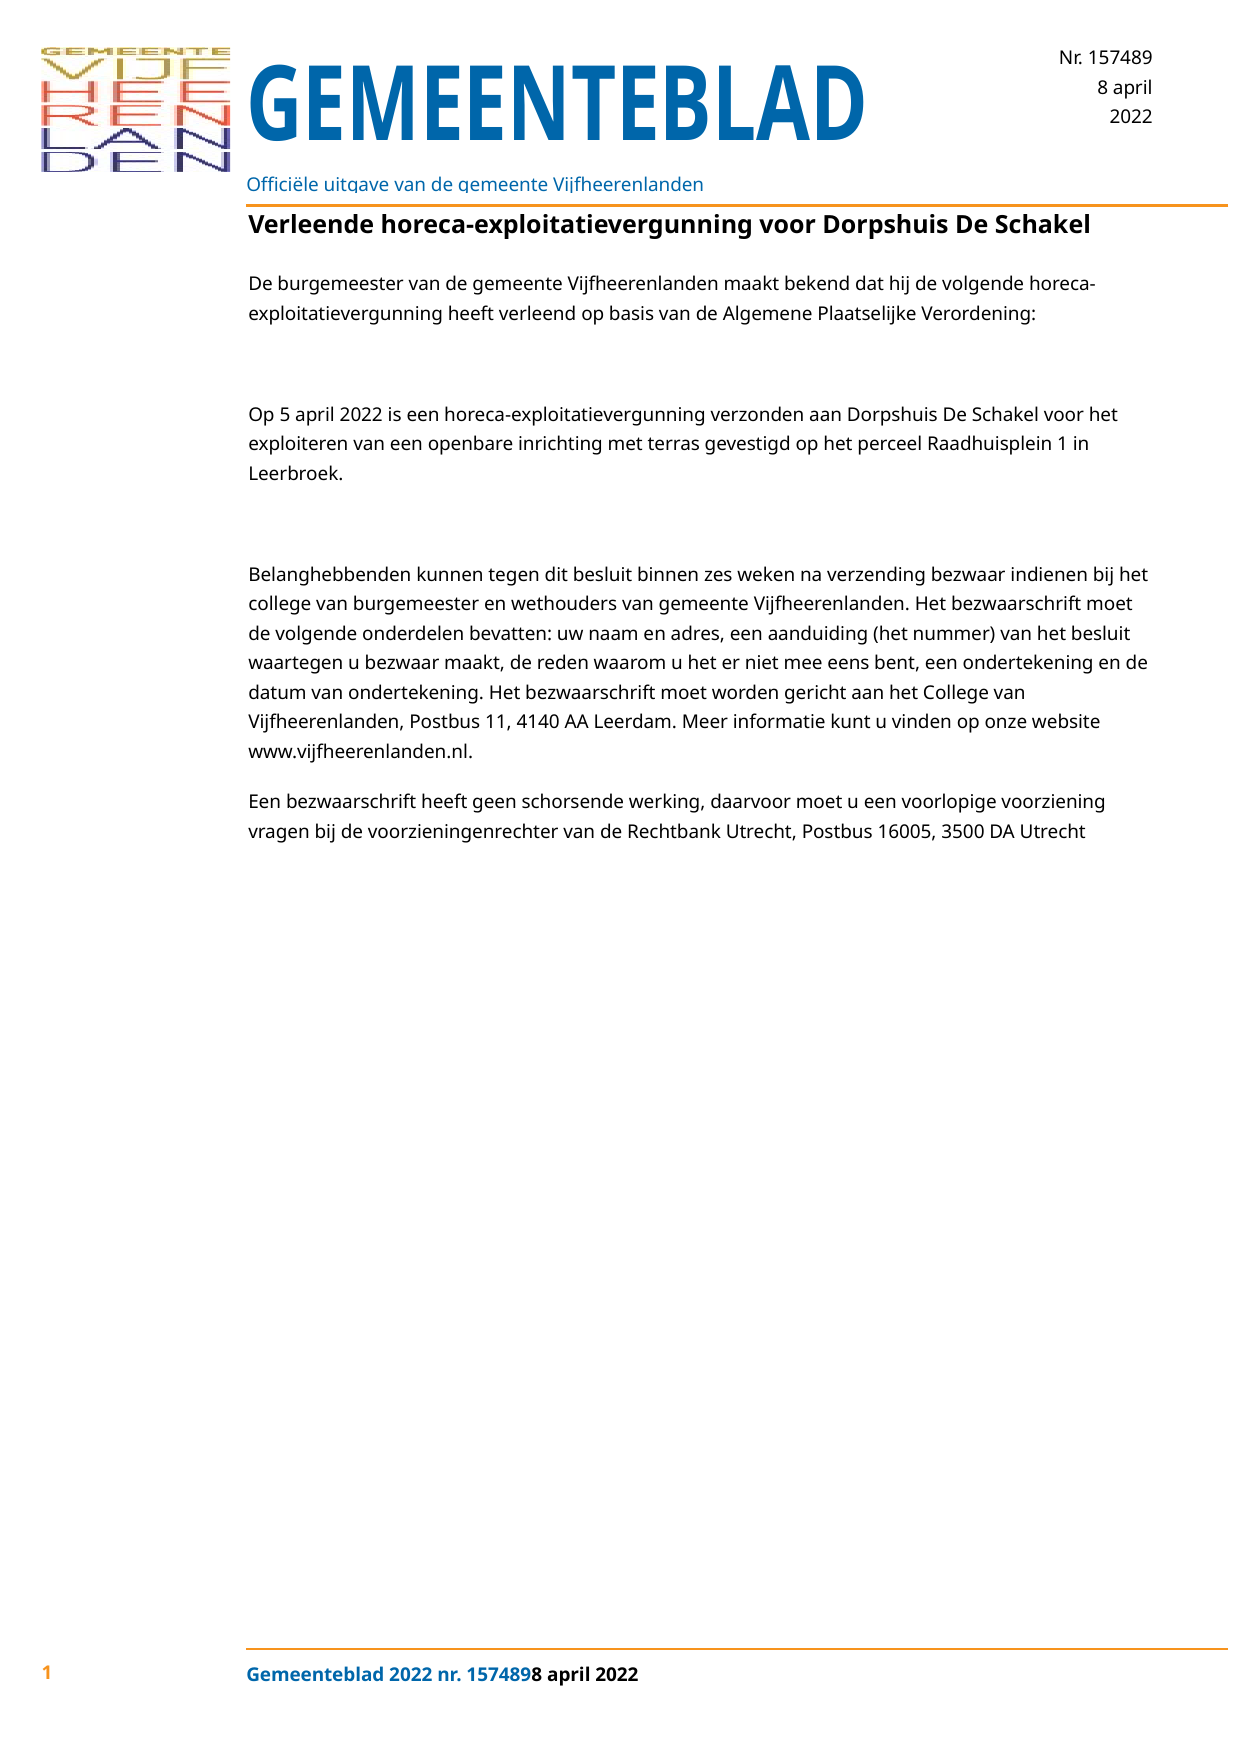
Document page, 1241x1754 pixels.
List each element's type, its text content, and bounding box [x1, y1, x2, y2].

picture [41, 47, 231, 172]
text De burgemeester van de gemeente Vijfheerenlanden maakt bekend dat hij de volgende horeca-exploitatievergunning heeft verleend op basis van de Algemene Plaatselijke Verordening: [248, 270, 1152, 326]
text Verleende horeca-exploitatievergunning voor Dorpshuis De Schakel [248, 207, 1152, 241]
text Op 5 april 2022 is een horeca-exploitatievergunning verzonden aan Dorpshuis De Schakel voor het exploiteren van een openbare inrichting met terras gevestigd op het perceel Raadhuisplein 1 in Leerbroek. [248, 401, 1152, 486]
text Belanghebbenden kunnen tegen dit besluit binnen zes weken na verzending bezwaar indienen bij het college van burgemeester en wethouders van gemeente Vijfheerenlanden. Het bezwaarschrift moet de volgende onderdelen bevatten: uw naam en adres, een aanduiding (het nummer) van het besluit waartegen u bezwaar maakt, de reden waarom u het er niet mee eens bent, een ondertekening en de datum van ondertekening. Het bezwaarschrift moet worden gericht aan het College van Vijfheerenlanden, Postbus 11, 4140 AA Leerdam. Meer informatie kunt u vinden op onze website www.vijfheerenlanden.nl. [248, 561, 1152, 764]
text Een bezwaarschrift heeft geen schorsende werking, daarvoor moet u een voorlopige voorziening vragen bij de voorzieningenrechter van de Rechtbank Utrecht, Postbus 16005, 3500 DA Utrecht [248, 789, 1152, 844]
